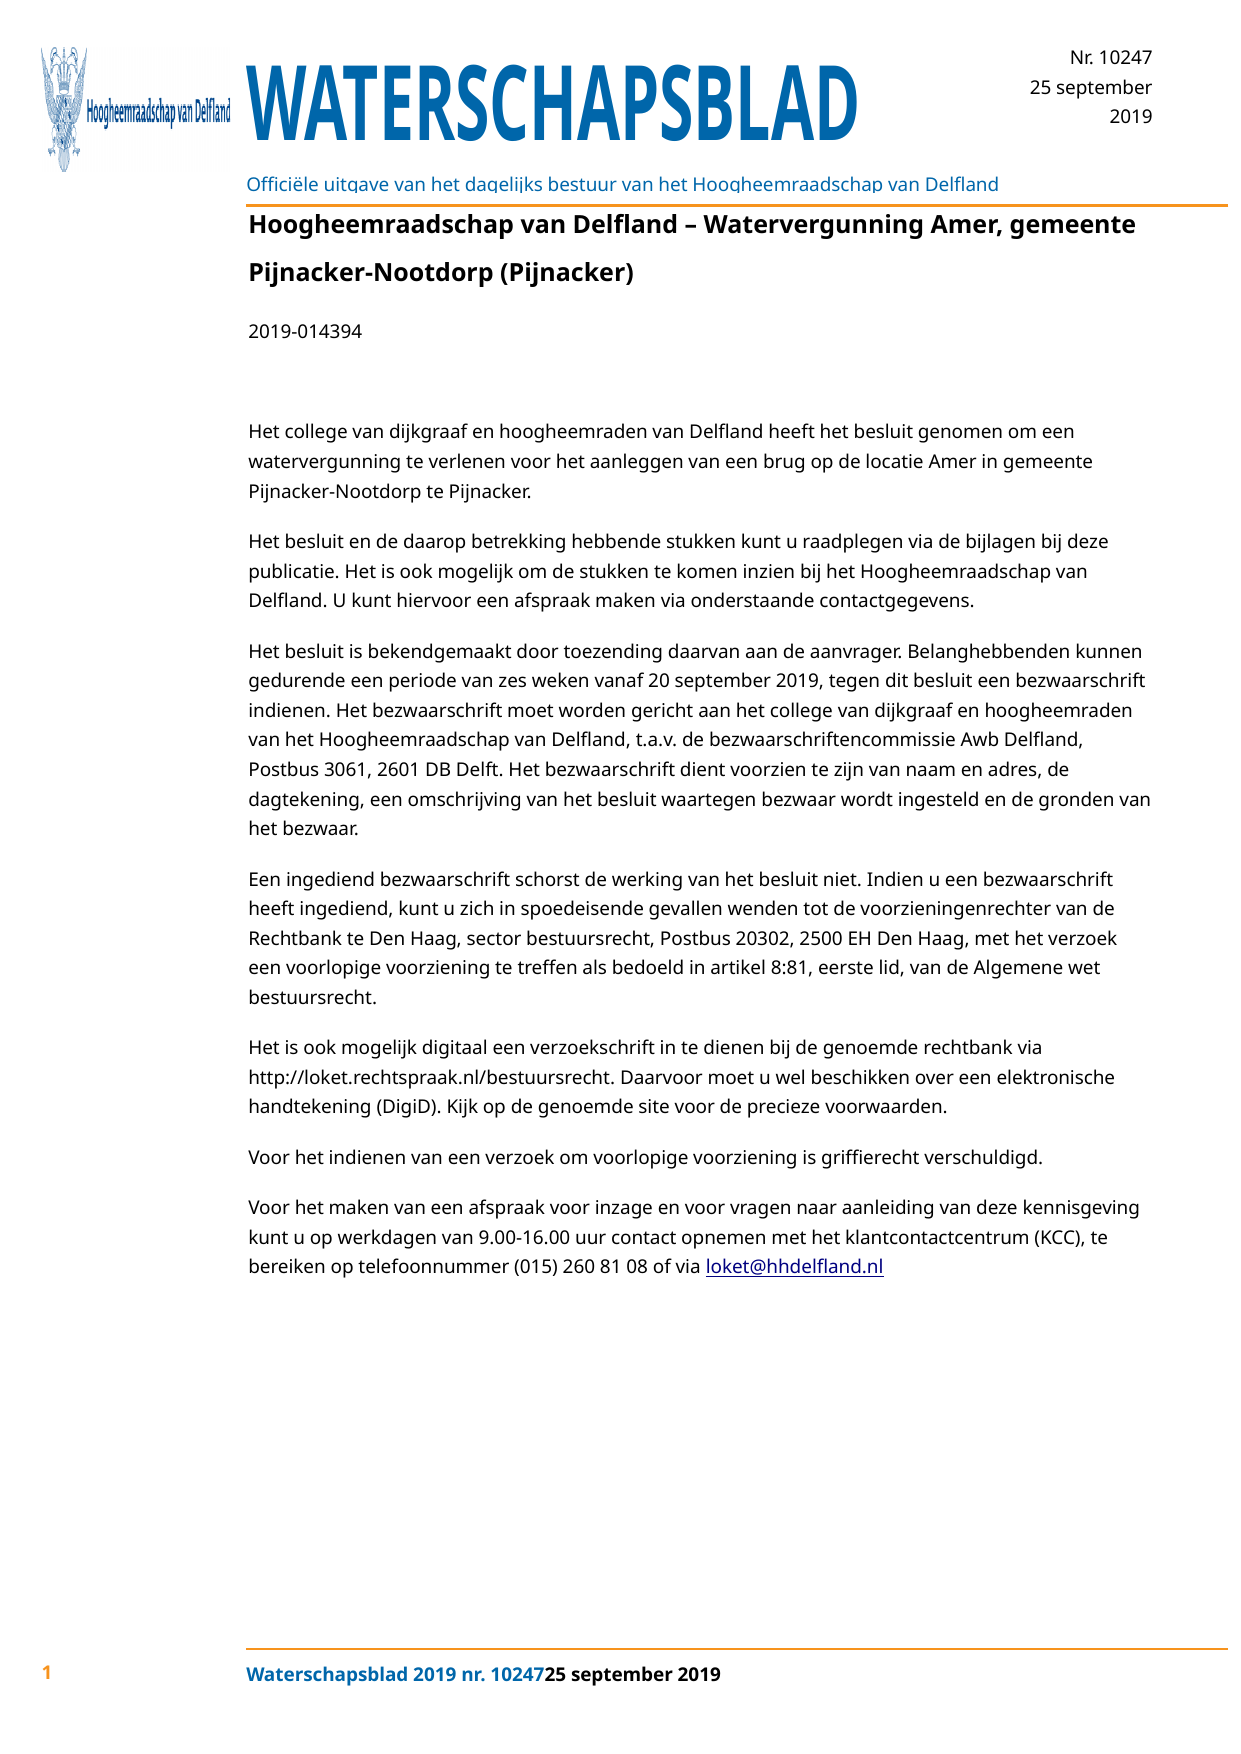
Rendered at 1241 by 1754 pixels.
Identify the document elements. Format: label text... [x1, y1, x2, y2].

text Voor het indienen van een verzoek om voorlopige voorziening is griffierecht verschuldigd. [248, 1144, 1152, 1170]
text Het besluit is bekendgemaakt door toezending daarvan aan de aanvrager. Belanghebbenden kunnen gedurende een periode van zes weken vanaf 20 september 2019, tegen dit besluit een bezwaarschrift indienen. Het bezwaarschrift moet worden gericht aan het college van dijkgraaf en hoogheemraden van het Hoogheemraadschap van Delfland, t.a.v. de bezwaarschriftencommissie Awb Delfland, Postbus 3061, 2601 DB Delft. Het bezwaarschrift dient voorzien te zijn van naam en adres, de dagtekening, een omschrijving van het besluit waartegen bezwaar wordt ingesteld en de gronden van het bezwaar. [248, 638, 1152, 841]
text Het is ook mogelijk digitaal een verzoekschrift in te dienen bij de genoemde rechtbank via http://loket.rechtspraak.nl/bestuursrecht. Daarvoor moet u wel beschikken over een elektronische handtekening (DigiD). Kijk op de genoemde site voor de precieze voorwaarden. [248, 1034, 1152, 1119]
text Voor het maken van een afspraak voor inzage en voor vragen naar aanleiding van deze kennisgeving kunt u op werkdagen van 9.00-16.00 uur contact opnemen met het klantcontactcentrum (KCC), te bereiken op telefoonnummer (015) 260 81 08 of via loket@hhdelfland.nl [248, 1194, 1152, 1279]
text Een ingediend bezwaarschrift schorst de werking van het besluit niet. Indien u een bezwaarschrift heeft ingediend, kunt u zich in spoedeisende gevallen wenden tot de voorzieningenrechter van de Rechtbank te Den Haag, sector bestuursrecht, Postbus 20302, 2500 EH Den Haag, met het verzoek een voorlopige voorziening te treffen als bedoeld in artikel 8:81, eerste lid, van de Algemene wet bestuursrecht. [248, 866, 1152, 1010]
text Het college van dijkgraaf en hoogheemraden van Delfland heeft het besluit genomen om een watervergunning te verlenen voor het aanleggen van een brug op de locatie Amer in gemeente Pijnacker-Nootdorp te Pijnacker. [248, 419, 1152, 504]
text Het besluit en de daarop betrekking hebbende stukken kunt u raadplegen via de bijlagen bij deze publicatie. Het is ook mogelijk om de stukken te komen inzien bij het Hoogheemraadschap van Delfland. U kunt hiervoor een afspraak maken via onderstaande contactgegevens. [248, 528, 1152, 613]
text 2019-014394 [248, 318, 1152, 344]
text Hoogheemraadschap van Delfland – Watervergunning Amer, gemeente Pijnacker-Nootdorp (Pijnacker) [248, 207, 1152, 288]
picture [41, 47, 231, 172]
